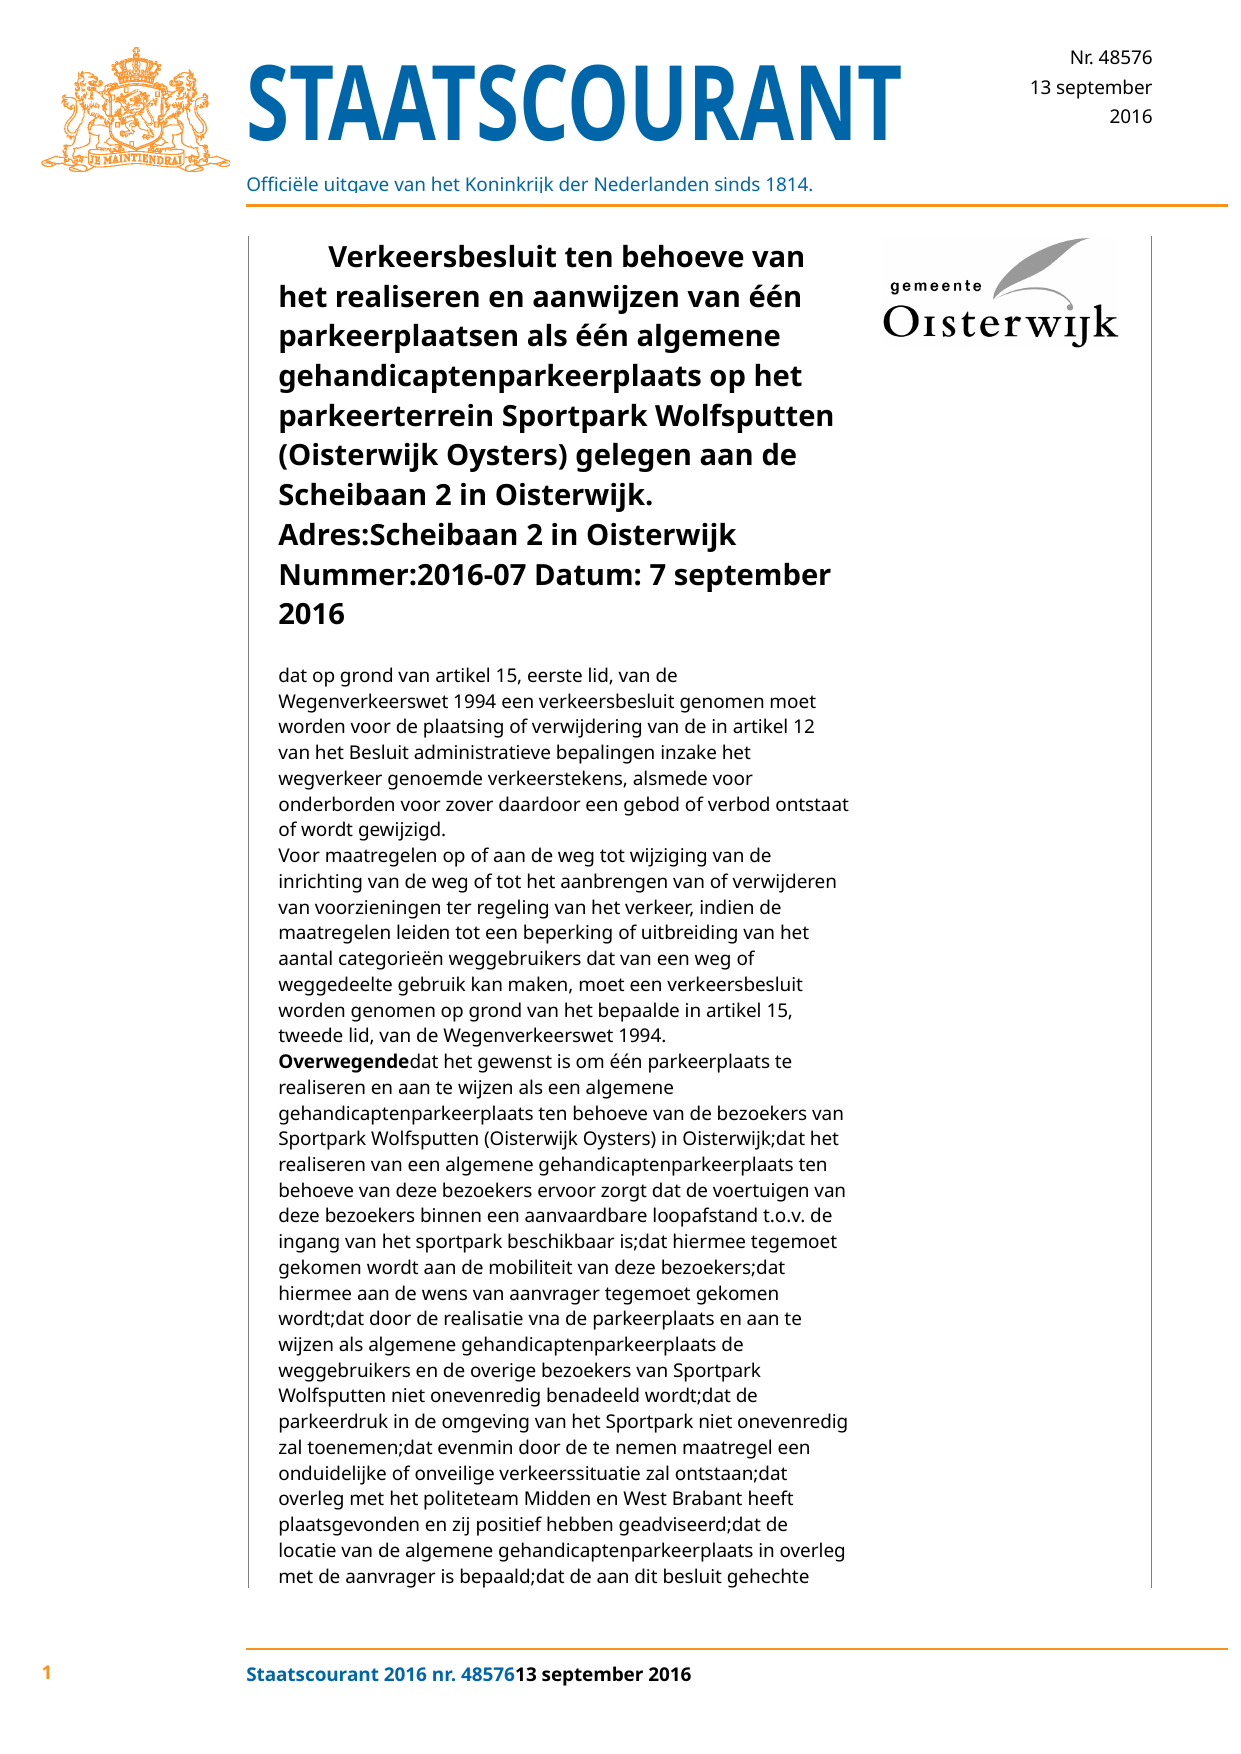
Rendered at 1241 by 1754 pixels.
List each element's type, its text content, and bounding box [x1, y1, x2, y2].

picture [41, 47, 231, 172]
table_header [850, 236, 1151, 1588]
table_header Verkeersbesluit ten behoeve van het realiseren en aanwijzen van één parkeerplaatsen als één algemene gehandicaptenparkeerplaats op het parkeerterrein Sportpark Wolfsputten (Oisterwijk Oysters) gelegen aan de Scheibaan 2 in Oisterwijk. Adres:Scheibaan 2 in Oisterwijk Nummer:2016-07 Datum: 7 september 2016 dat op grond van artikel 15, eerste lid, van de Wegenverkeerswet 1994 een verkeersbesluit genomen moet worden voor de plaatsing of verwijdering van de in artikel 12 van het Besluit administratieve bepalingen inzake het wegverkeer genoemde verkeerstekens, alsmede voor onderborden voor zover daardoor een gebod of verbod ontstaat of wordt gewijzigd. Voor maatregelen op of aan de weg tot wijziging van de inrichting van de weg of tot het aanbrengen van of verwijderen van voorzieningen ter regeling van het verkeer, indien de maatregelen leiden tot een beperking of uitbreiding van het aantal categorieën weggebruikers dat van een weg of weggedeelte gebruik kan maken, moet een verkeersbesluit worden genomen op grond van het bepaalde in artikel 15, tweede lid, van de Wegenverkeerswet 1994. Overwegendedat het gewenst is om één parkeerplaats te realiseren en aan te wijzen als een algemene gehandicaptenparkeerplaats ten behoeve van de bezoekers van Sportpark Wolfsputten (Oisterwijk Oysters) in Oisterwijk;dat het realiseren van een algemene gehandicaptenparkeerplaats ten behoeve van deze bezoekers ervoor zorgt dat de voertuigen van deze bezoekers binnen een aanvaardbare loopafstand t.o.v. de ingang van het sportpark beschikbaar is;dat hiermee tegemoet gekomen wordt aan de mobiliteit van deze bezoekers;dat hiermee aan de wens van aanvrager tegemoet gekomen wordt;dat door de realisatie vna de parkeerplaats en aan te wijzen als algemene gehandicaptenparkeerplaats de weggebruikers en de overige bezoekers van Sportpark Wolfsputten niet onevenredig benadeeld wordt;dat de parkeerdruk in de omgeving van het Sportpark niet onevenredig zal toenemen;dat evenmin door de te nemen maatregel een onduidelijke of onveilige verkeerssituatie zal ontstaan;dat overleg met het politeteam Midden en West Brabant heeft plaatsgevonden en zij positief hebben geadviseerd;dat de locatie van de algemene gehandicaptenparkeerplaats in overleg met de aanvrager is bepaald;dat de aan dit besluit gehechte [249, 236, 850, 1588]
picture [882, 236, 1119, 348]
